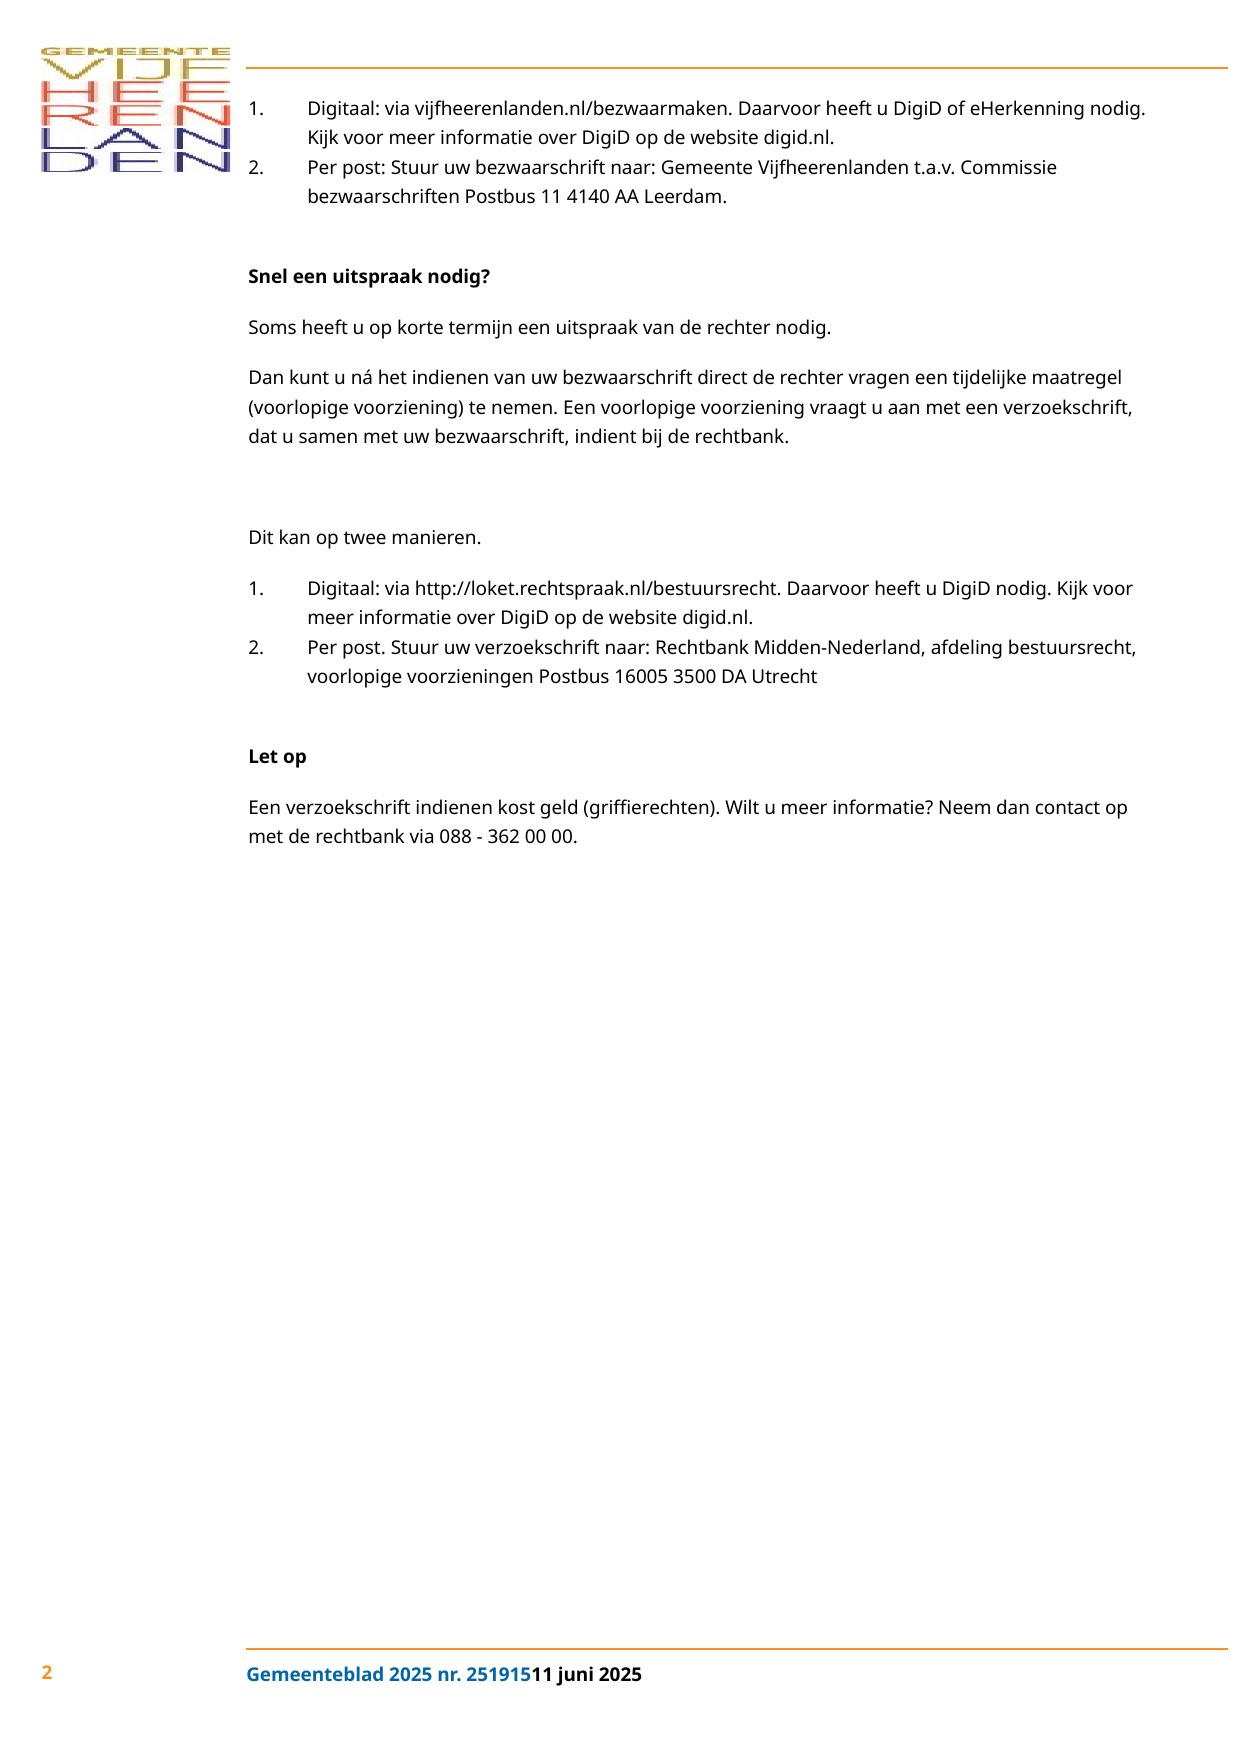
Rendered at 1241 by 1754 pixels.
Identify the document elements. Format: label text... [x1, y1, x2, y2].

text Let op [248, 743, 1152, 769]
text Dan kunt u ná het indienen van uw bezwaarschrift direct de rechter vragen een tijdelijke maatregel (voorlopige voorziening) te nemen. Een voorlopige voorziening vraagt u aan met een verzoekschrift, dat u samen met uw bezwaarschrift, indient bij de rechtbank. [248, 364, 1152, 449]
text Snel een uitspraak nodig? [248, 263, 1152, 289]
list Per post. Stuur uw verzoekschrift naar: Rechtbank Midden-Nederland, afdeling bestuursrecht, voorlopige voorzieningen Postbus 16005 3500 DA Utrecht [248, 634, 1152, 689]
list Digitaal: via vijfheerenlanden.nl/bezwaarmaken. Daarvoor heeft u DigiD of eHerkenning nodig. Kijk voor meer informatie over DigiD op de website digid.nl. [248, 95, 1152, 150]
list Digitaal: via http://loket.rechtspraak.nl/bestuursrecht. Daarvoor heeft u DigiD nodig. Kijk voor meer informatie over DigiD op de website digid.nl. [248, 575, 1152, 630]
picture [41, 47, 231, 172]
text Een verzoekschrift indienen kost geld (griffierechten). Wilt u meer informatie? Neem dan contact op met de rechtbank via 088 - 362 00 00. [248, 794, 1152, 849]
text Dit kan op twee manieren. [248, 524, 1152, 550]
list Per post: Stuur uw bezwaarschrift naar: Gemeente Vijfheerenlanden t.a.v. Commissie bezwaarschriften Postbus 11 4140 AA Leerdam. [248, 154, 1152, 209]
text Soms heeft u op korte termijn een uitspraak van de rechter nodig. [248, 314, 1152, 340]
